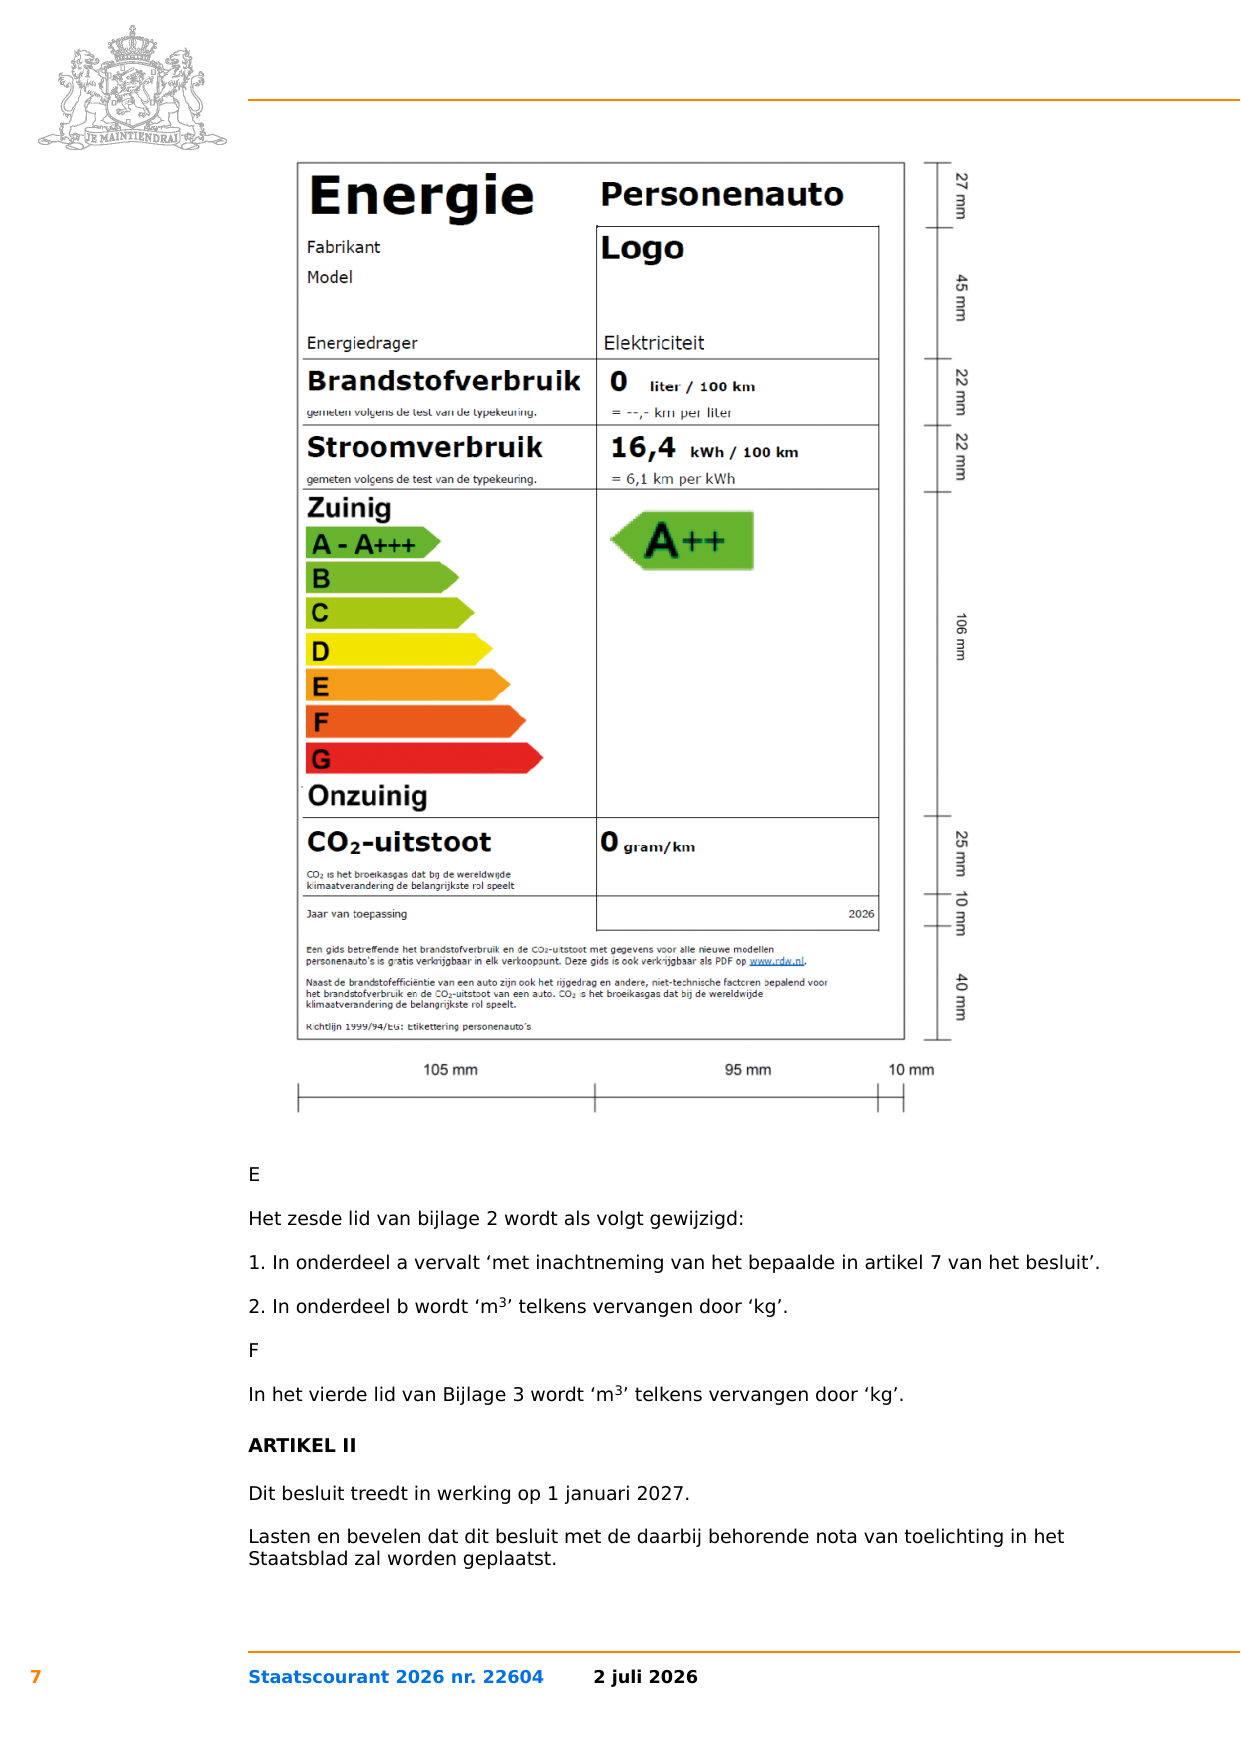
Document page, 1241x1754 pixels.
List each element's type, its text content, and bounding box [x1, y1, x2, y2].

picture [38, 25, 227, 150]
text In het vierde lid van Bijlage 3 wordt ‘m3’ telkens vervangen door ‘kg’. [248, 1383, 1163, 1405]
text Dit besluit treedt in werking op 1 januari 2027. [248, 1482, 1163, 1504]
text 2. In onderdeel b wordt ‘m3’ telkens vervangen door ‘kg’. [248, 1296, 1163, 1318]
text E [248, 1164, 1163, 1186]
text 1. In onderdeel a vervalt ‘met inachtneming van het bepaalde in artikel 7 van het besluit’. [248, 1252, 1163, 1274]
text Lasten en bevelen dat dit besluit met de daarbij behorende nota van toelichting in het Staatsblad zal worden geplaatst. [248, 1526, 1163, 1570]
subtitle ARTIKEL II [248, 1435, 1163, 1457]
text Het zesde lid van bijlage 2 wordt als volgt gewijzigd: [248, 1208, 1163, 1230]
text F [248, 1339, 1163, 1362]
picture [278, 151, 987, 1121]
